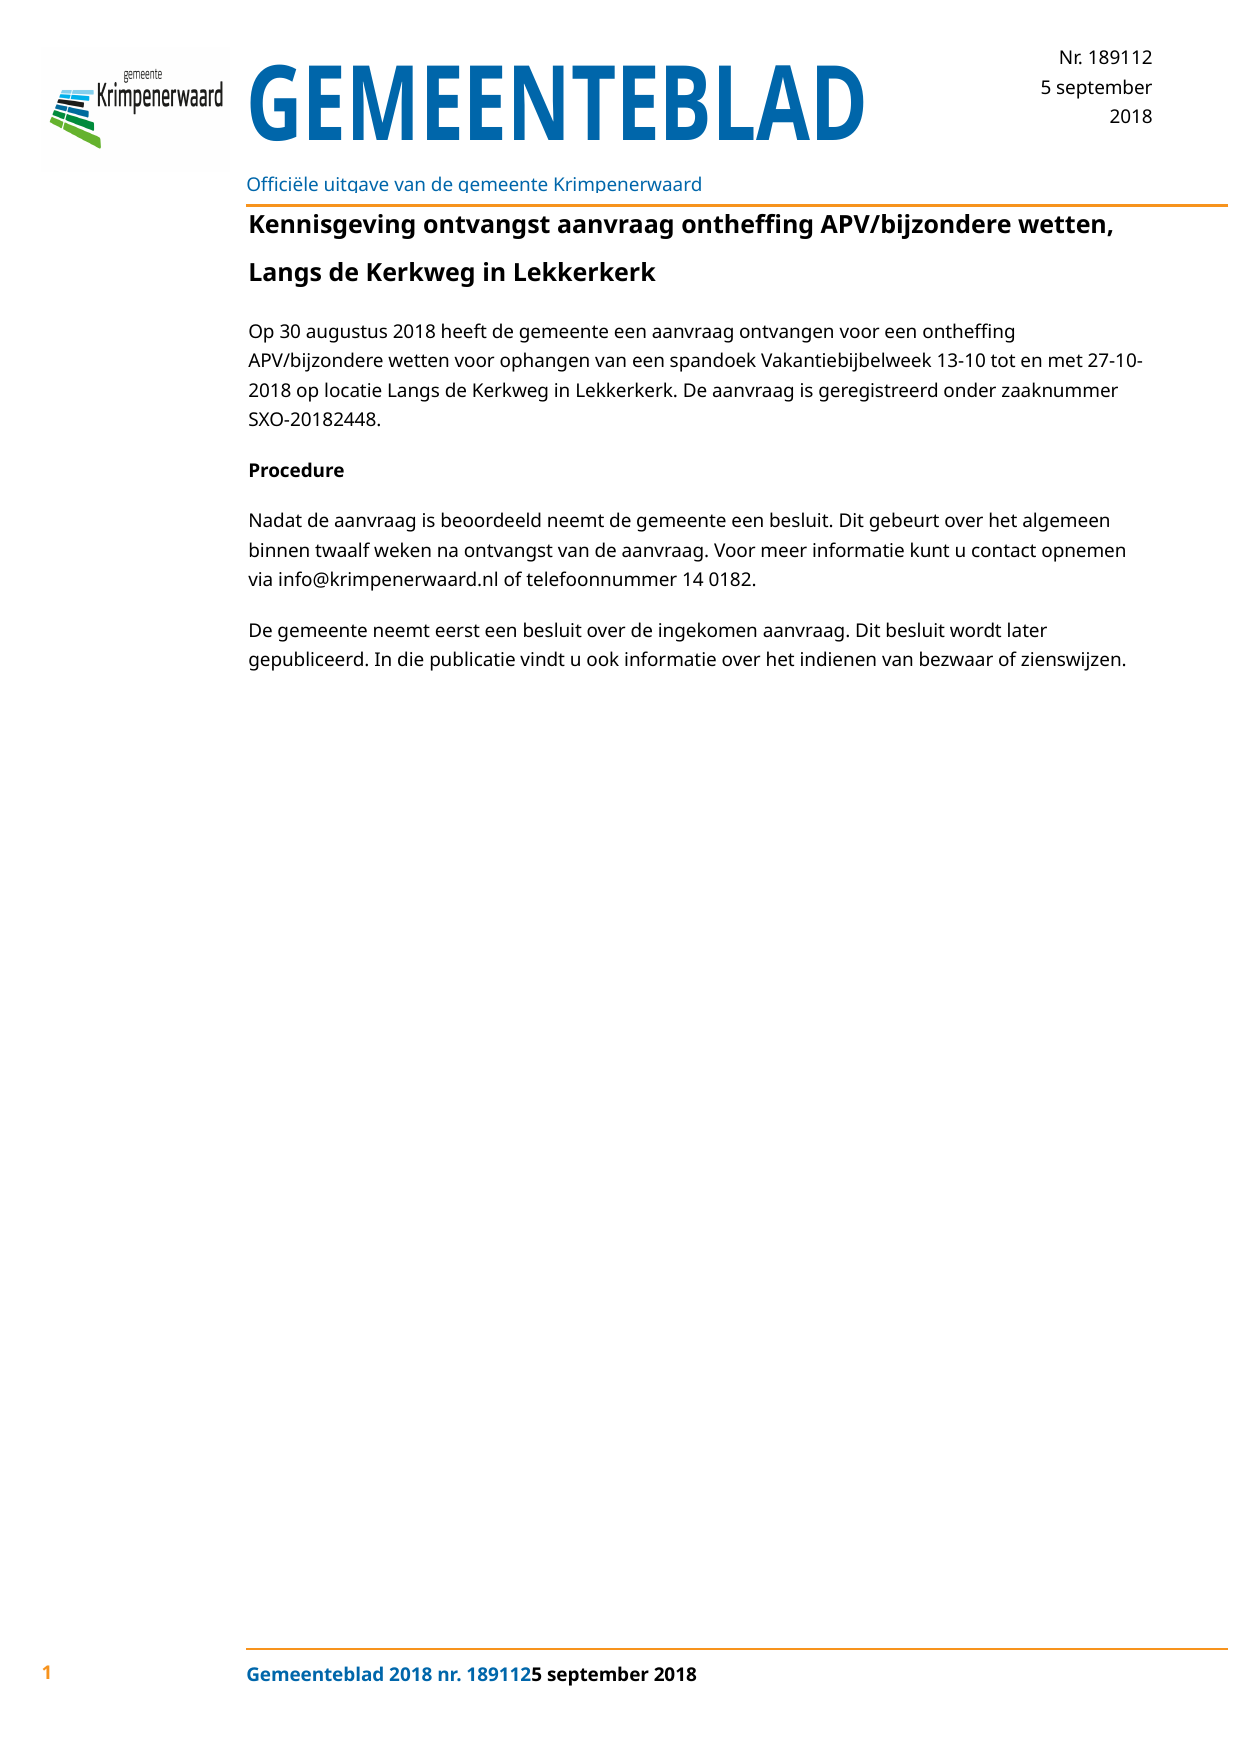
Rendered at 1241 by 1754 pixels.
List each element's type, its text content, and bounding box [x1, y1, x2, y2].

text Nadat de aanvraag is beoordeeld neemt de gemeente een besluit. Dit gebeurt over het algemeen binnen twaalf weken na ontvangst van de aanvraag. Voor meer informatie kunt u contact opnemen via info@krimpenerwaard.nl of telefoonnummer 14 0182. [248, 507, 1152, 592]
picture [41, 47, 231, 172]
text Procedure [248, 457, 1152, 483]
text Op 30 augustus 2018 heeft de gemeente een aanvraag ontvangen voor een ontheffing APV/bijzondere wetten voor ophangen van een spandoek Vakantiebijbelweek 13-10 tot en met 27-10-2018 op locatie Langs de Kerkweg in Lekkerkerk. De aanvraag is geregistreerd onder zaaknummer SXO-20182448. [248, 318, 1152, 432]
text Kennisgeving ontvangst aanvraag ontheffing APV/bijzondere wetten, Langs de Kerkweg in Lekkerkerk [248, 207, 1152, 288]
text De gemeente neemt eerst een besluit over de ingekomen aanvraag. Dit besluit wordt later gepubliceerd. In die publicatie vindt u ook informatie over het indienen van bezwaar of zienswijzen. [248, 617, 1152, 672]
